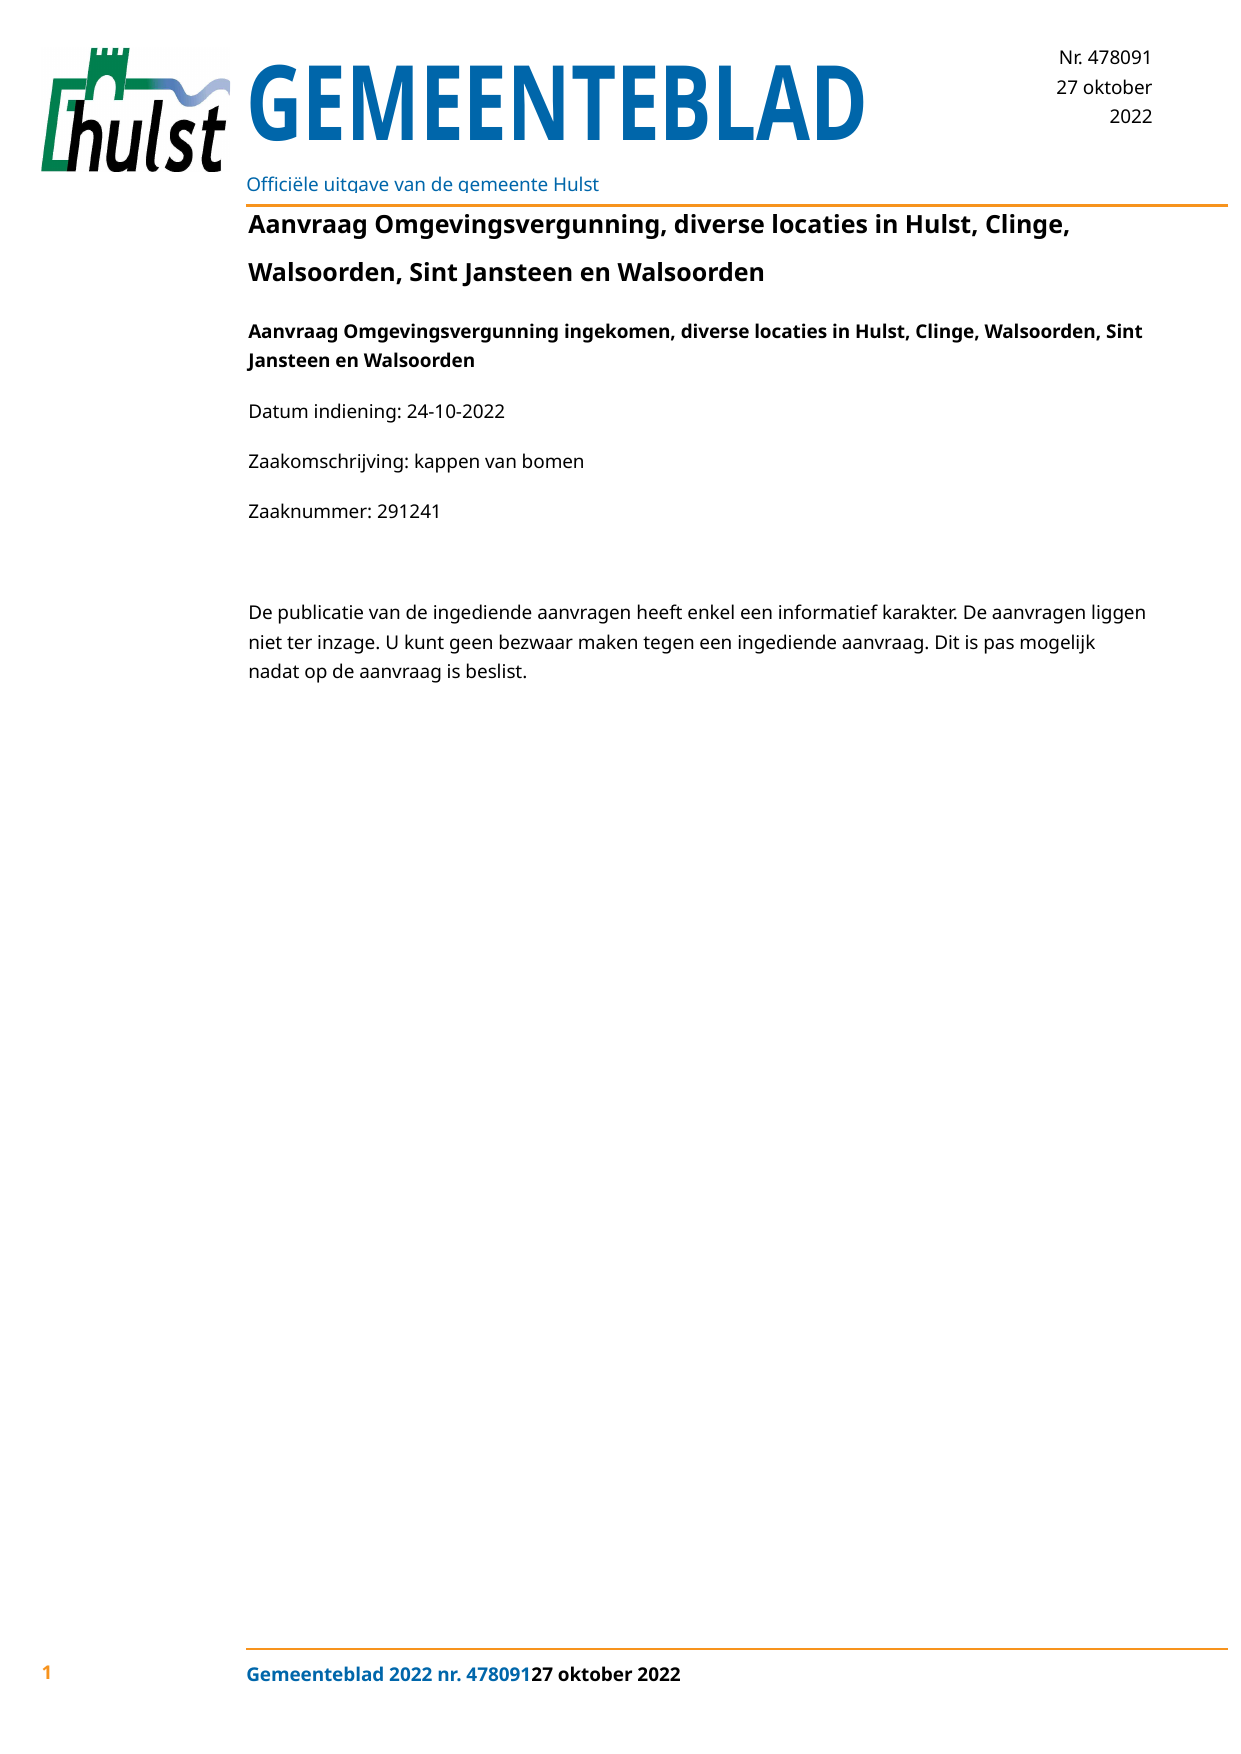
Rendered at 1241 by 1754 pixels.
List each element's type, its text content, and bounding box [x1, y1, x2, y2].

text Aanvraag Omgevingsvergunning, diverse locaties in Hulst, Clinge, Walsoorden, Sint Jansteen en Walsoorden [248, 207, 1152, 288]
text Datum indiening: 24-10-2022 [248, 398, 1152, 424]
text Zaakomschrijving: kappen van bomen [248, 448, 1152, 474]
picture [41, 47, 231, 172]
text De publicatie van de ingediende aanvragen heeft enkel een informatief karakter. De aanvragen liggen niet ter inzage. U kunt geen bezwaar maken tegen een ingediende aanvraag. Dit is pas mogelijk nadat op de aanvraag is beslist. [248, 599, 1152, 684]
text Zaaknummer: 291241 [248, 499, 1152, 524]
text Aanvraag Omgevingsvergunning ingekomen, diverse locaties in Hulst, Clinge, Walsoorden, Sint Jansteen en Walsoorden [248, 318, 1152, 373]
